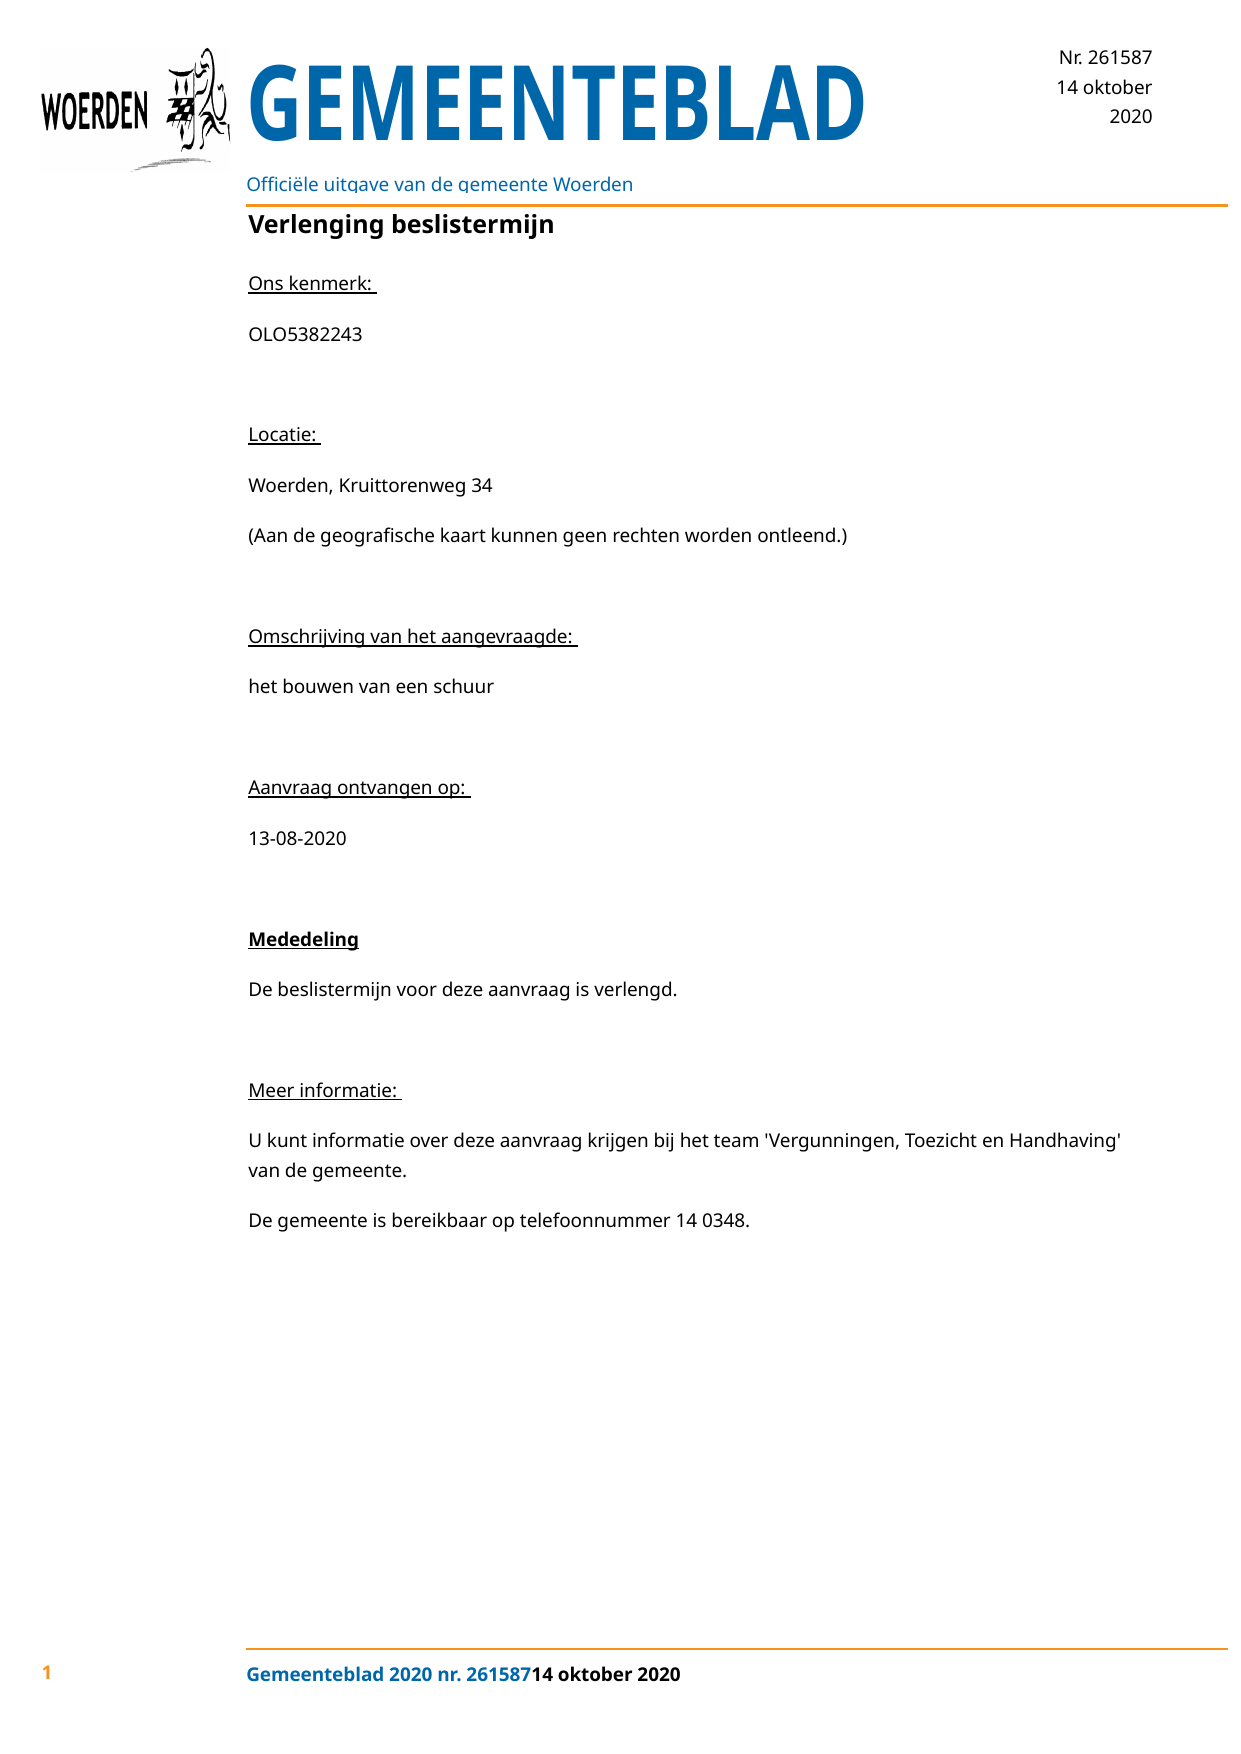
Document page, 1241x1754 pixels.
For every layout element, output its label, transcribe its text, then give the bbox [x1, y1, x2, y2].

text 13-08-2020 [248, 825, 1152, 851]
text Ons kenmerk: [248, 270, 1152, 296]
text OLO5382243 [248, 321, 1152, 346]
text De gemeente is bereikbaar op telefoonnummer 14 0348. [248, 1207, 1152, 1233]
text het bouwen van een schuur [248, 674, 1152, 699]
text U kunt informatie over deze aanvraag krijgen bij het team 'Vergunningen, Toezicht en Handhaving' van de gemeente. [248, 1127, 1152, 1183]
text Omschrijving van het aangevraagde: [248, 623, 1152, 649]
text Verlenging beslistermijn [248, 207, 1152, 241]
text (Aan de geografische kaart kunnen geen rechten worden ontleend.) [248, 522, 1152, 548]
text Aanvraag ontvangen op: [248, 774, 1152, 800]
text Locatie: [248, 422, 1152, 447]
text Mededeling [248, 926, 1152, 951]
text Woerden, Kruittorenweg 34 [248, 472, 1152, 498]
text Meer informatie: [248, 1077, 1152, 1103]
text De beslistermijn voor deze aanvraag is verlengd. [248, 976, 1152, 1002]
picture [41, 47, 231, 172]
